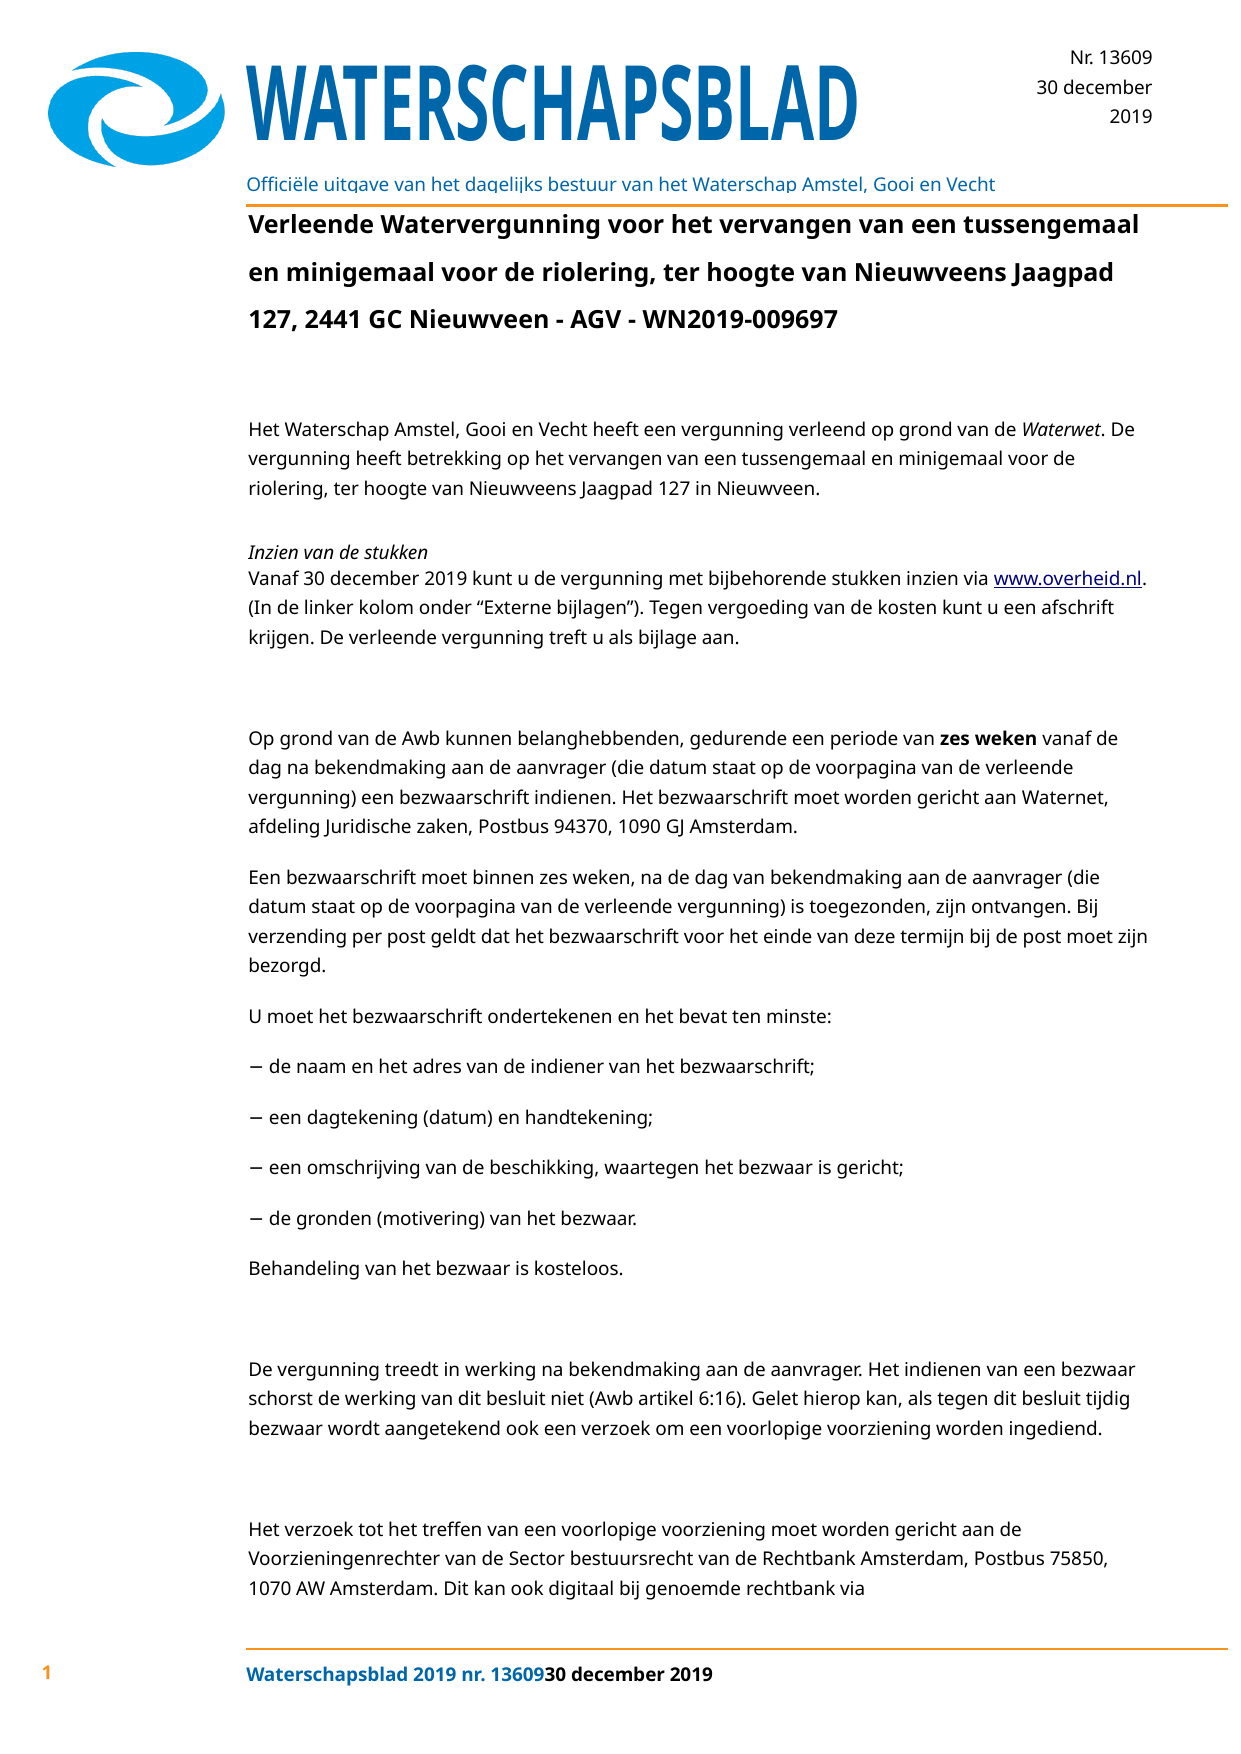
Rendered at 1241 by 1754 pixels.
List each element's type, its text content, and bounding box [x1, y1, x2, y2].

text Verleende Watervergunning voor het vervangen van een tussengemaal en minigemaal voor de riolering, ter hoogte van Nieuwveens Jaagpad 127, 2441 GC Nieuwveen - AGV - WN2019-009697 [248, 207, 1152, 336]
text Behandeling van het bezwaar is kosteloos. [248, 1255, 1152, 1281]
picture [41, 47, 231, 172]
text Een bezwaarschrift moet binnen zes weken, na de dag van bekendmaking aan de aanvrager (die datum staat op de voorpagina van de verleende vergunning) is toegezonden, zijn ontvangen. Bij verzending per post geldt dat het bezwaarschrift voor het einde van deze termijn bij de post moet zijn bezorgd. [248, 864, 1152, 978]
text Het verzoek tot het treffen van een voorlopige voorziening moet worden gericht aan de Voorzieningenrechter van de Sector bestuursrecht van de Rechtbank Amsterdam, Postbus 75850, 1070 AW Amsterdam. Dit kan ook digitaal bij genoemde rechtbank via [248, 1516, 1152, 1601]
text − de gronden (motivering) van het bezwaar. [248, 1205, 1152, 1231]
text De vergunning treedt in werking na bekendmaking aan de aanvrager. Het indienen van een bezwaar schorst de werking van dit besluit niet (Awb artikel 6:16). Gelet hierop kan, als tegen dit besluit tijdig bezwaar wordt aangetekend ook een verzoek om een voorlopige voorziening worden ingediend. [248, 1356, 1152, 1441]
text Het Waterschap Amstel, Gooi en Vecht heeft een vergunning verleend op grond van de Waterwet. De vergunning heeft betrekking op het vervangen van een tussengemaal en minigemaal voor de riolering, ter hoogte van Nieuwveens Jaagpad 127 in Nieuwveen. [248, 416, 1152, 501]
text U moet het bezwaarschrift ondertekenen en het bevat ten minste: [248, 1003, 1152, 1029]
text − een omschrijving van de beschikking, waartegen het bezwaar is gericht; [248, 1154, 1152, 1180]
text Vanaf 30 december 2019 kunt u de vergunning met bijbehorende stukken inzien via www.overheid.nl. (In de linker kolom onder “Externe bijlagen”). Tegen vergoeding van de kosten kunt u een afschrift krijgen. De verleende vergunning treft u als bijlage aan. [248, 565, 1152, 650]
text Op grond van de Awb kunnen belanghebbenden, gedurende een periode van zes weken vanaf de dag na bekendmaking aan de aanvrager (die datum staat op de voorpagina van de verleende vergunning) een bezwaarschrift indienen. Het bezwaarschrift moet worden gericht aan Waternet, afdeling Juridische zaken, Postbus 94370, 1090 GJ Amsterdam. [248, 725, 1152, 839]
text − een dagtekening (datum) en handtekening; [248, 1104, 1152, 1130]
text − de naam en het adres van de indiener van het bezwaarschrift; [248, 1053, 1152, 1079]
text Inzien van de stukken [248, 539, 1152, 565]
